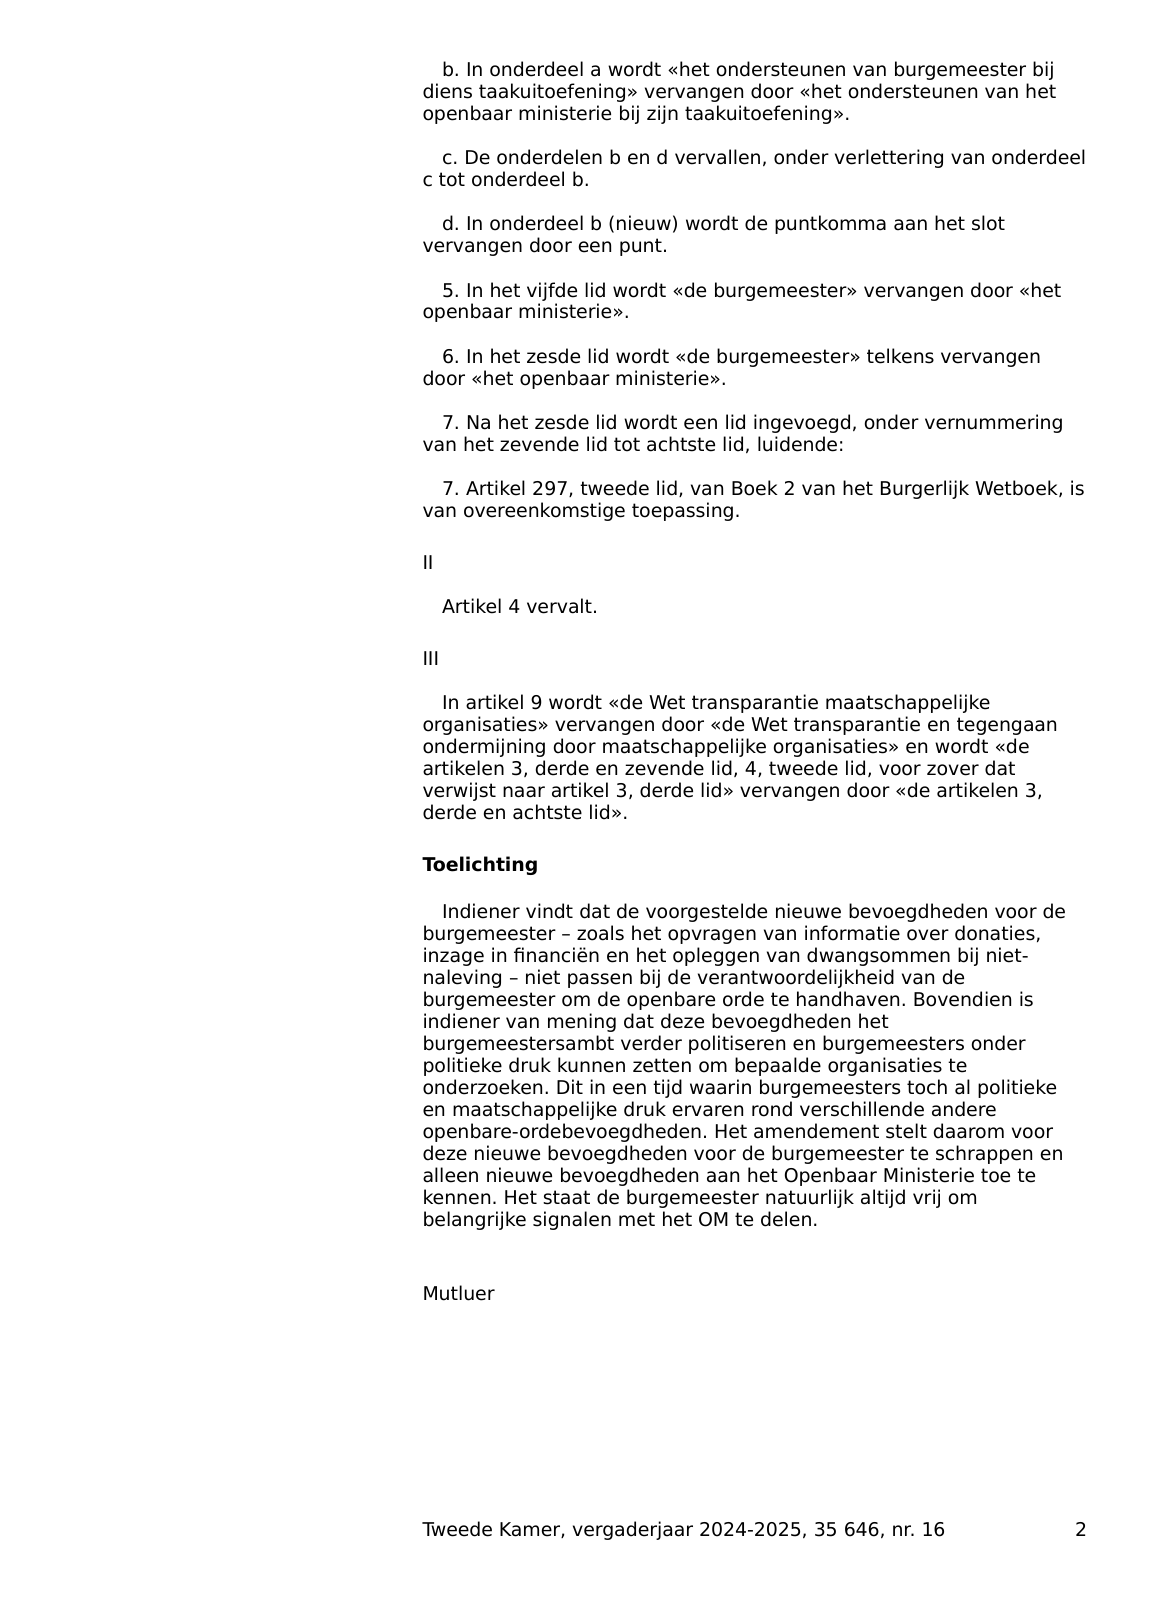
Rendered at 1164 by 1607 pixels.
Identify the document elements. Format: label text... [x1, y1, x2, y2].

text 5. In het vijfde lid wordt «de burgemeester» vervangen door «het openbaar ministerie». [422, 279, 1087, 323]
subtitle Toelichting [422, 854, 1087, 876]
text d. In onderdeel b (nieuw) wordt de puntkomma aan het slot vervangen door een punt. [422, 213, 1087, 257]
text b. In onderdeel a wordt «het ondersteunen van burgemeester bij diens taakuitoefening» vervangen door «het ondersteunen van het openbaar ministerie bij zijn taakuitoefening». [422, 59, 1087, 125]
text 7. Na het zesde lid wordt een lid ingevoegd, onder vernummering van het zevende lid tot achtste lid, luidende: [422, 412, 1087, 456]
text In artikel 9 wordt «de Wet transparantie maatschappelijke organisaties» vervangen door «de Wet transparantie en tegengaan ondermijning door maatschappelijke organisaties» en wordt «de artikelen 3, derde en zevende lid, 4, tweede lid, voor zover dat verwijst naar artikel 3, derde lid» vervangen door «de artikelen 3, derde en achtste lid». [422, 692, 1087, 824]
text Artikel 4 vervalt. [422, 596, 1087, 618]
subtitle II [422, 552, 1087, 574]
text c. De onderdelen b en d vervallen, onder verlettering van onderdeel c tot onderdeel b. [422, 147, 1087, 191]
text 7. Artikel 297, tweede lid, van Boek 2 van het Burgerlijk Wetboek, is van overeenkomstige toepassing. [422, 478, 1087, 522]
text 6. In het zesde lid wordt «de burgemeester» telkens vervangen door «het openbaar ministerie». [422, 346, 1087, 389]
subtitle III [422, 648, 1087, 670]
text Indiener vindt dat de voorgestelde nieuwe bevoegdheden voor de burgemeester – zoals het opvragen van informatie over donaties, inzage in financiën en het opleggen van dwangsommen bij niet-naleving – niet passen bij de verantwoordelijkheid van de burgemeester om de openbare orde te handhaven. Bovendien is indiener van mening dat deze bevoegdheden het burgemeestersambt verder politiseren en burgemeesters onder politieke druk kunnen zetten om bepaalde organisaties te onderzoeken. Dit in een tijd waarin burgemeesters toch al politieke en maatschappelijke druk ervaren rond verschillende andere openbare-ordebevoegdheden. Het amendement stelt daarom voor deze nieuwe bevoegdheden voor de burgemeester te schrappen en alleen nieuwe bevoegdheden aan het Openbaar Ministerie toe te kennen. Het staat de burgemeester natuurlijk altijd vrij om belangrijke signalen met het OM te delen. [422, 901, 1087, 1231]
text Mutluer [422, 1261, 1087, 1305]
